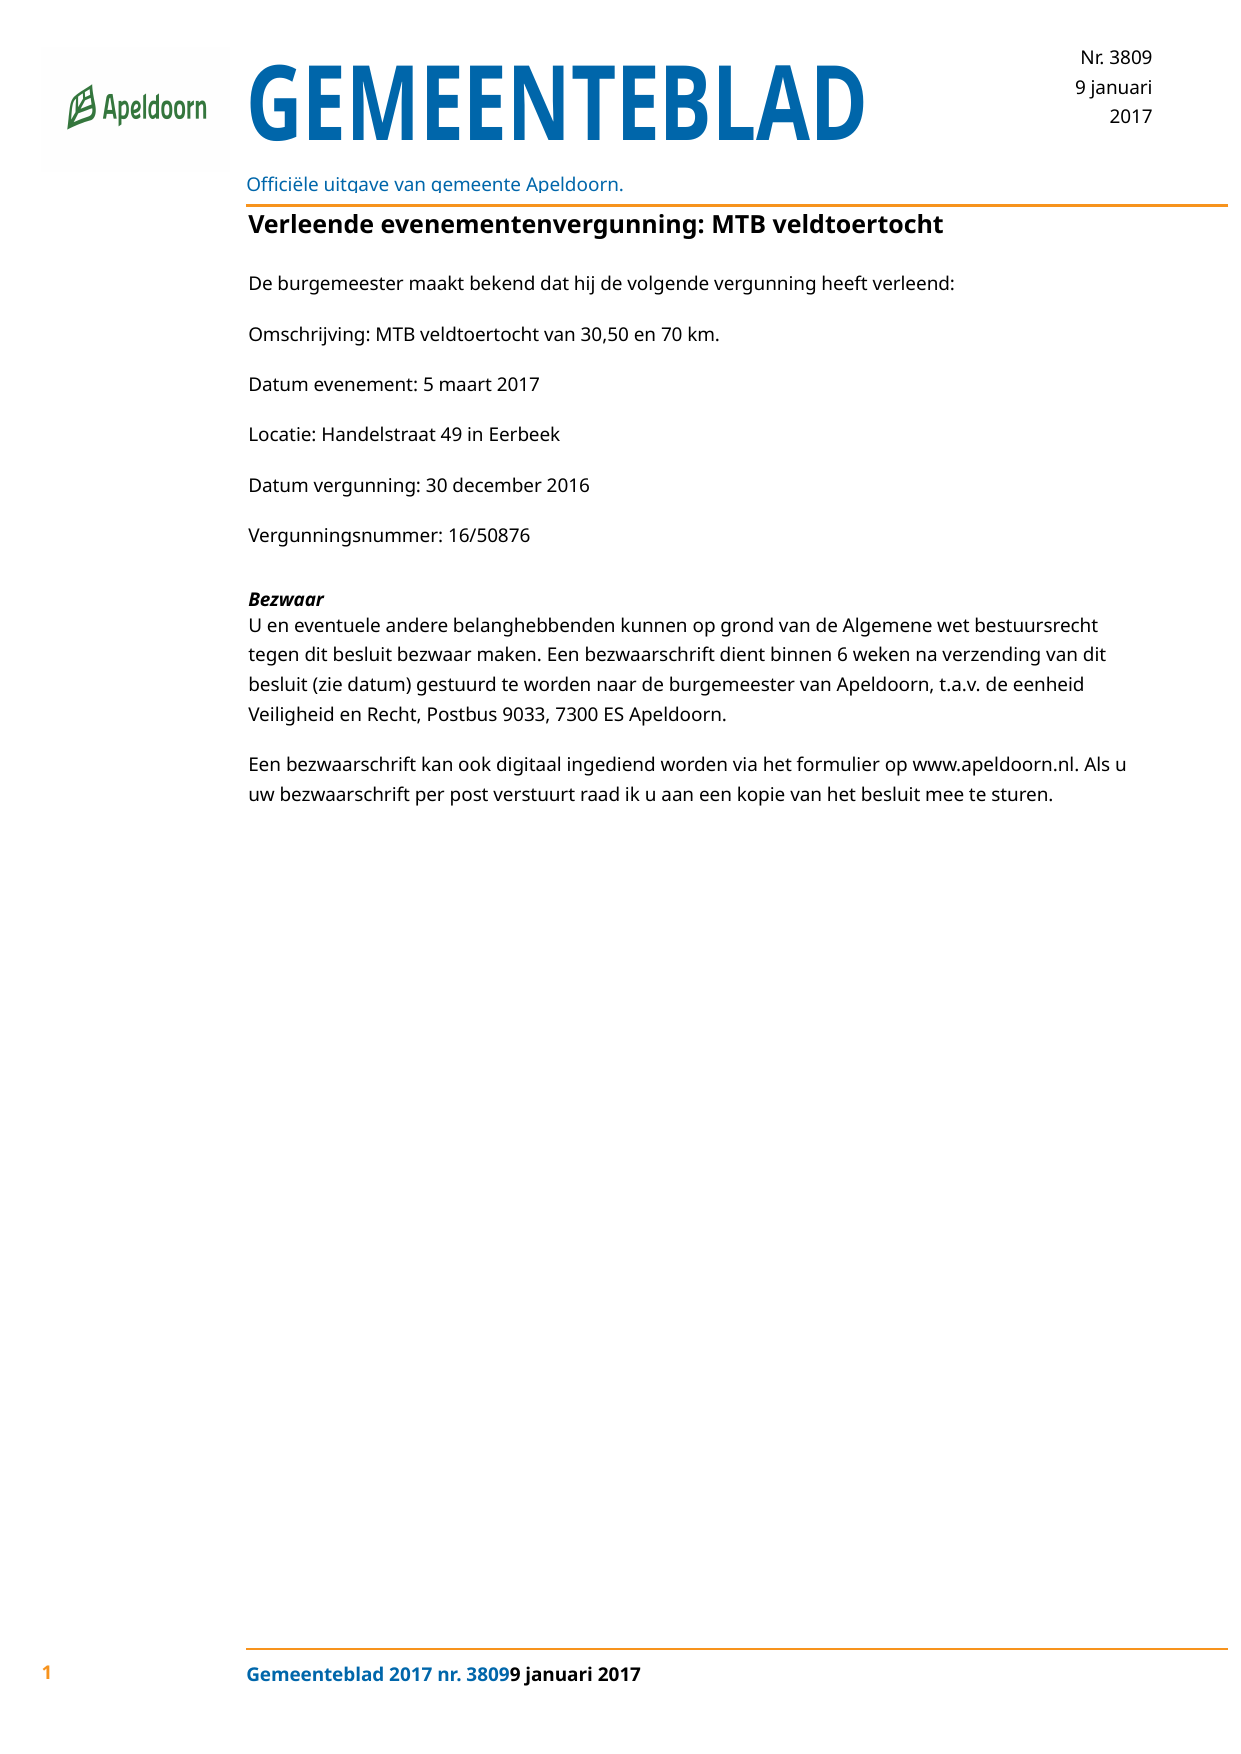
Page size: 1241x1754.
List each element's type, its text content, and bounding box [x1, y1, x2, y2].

text Verleende evenementenvergunning: MTB veldtoertocht [248, 207, 1152, 241]
text Omschrijving: MTB veldtoertocht van 30,50 en 70 km. [248, 321, 1152, 346]
text Bezwaar [248, 586, 1152, 612]
text Datum evenement: 5 maart 2017 [248, 371, 1152, 397]
picture [41, 47, 231, 172]
text Een bezwaarschrift kan ook digitaal ingediend worden via het formulier op www.apeldoorn.nl. Als u uw bezwaarschrift per post verstuurt raad ik u aan een kopie van het besluit mee te sturen. [248, 751, 1152, 807]
text Locatie: Handelstraat 49 in Eerbeek [248, 422, 1152, 447]
text U en eventuele andere belanghebbenden kunnen op grond van de Algemene wet bestuursrecht tegen dit besluit bezwaar maken. Een bezwaarschrift dient binnen 6 weken na verzending van dit besluit (zie datum) gestuurd te worden naar de burgemeester van Apeldoorn, t.a.v. de eenheid Veiligheid en Recht, Postbus 9033, 7300 ES Apeldoorn. [248, 612, 1152, 727]
text Vergunningsnummer: 16/50876 [248, 522, 1152, 548]
text Datum vergunning: 30 december 2016 [248, 472, 1152, 498]
text De burgemeester maakt bekend dat hij de volgende vergunning heeft verleend: [248, 270, 1152, 296]
